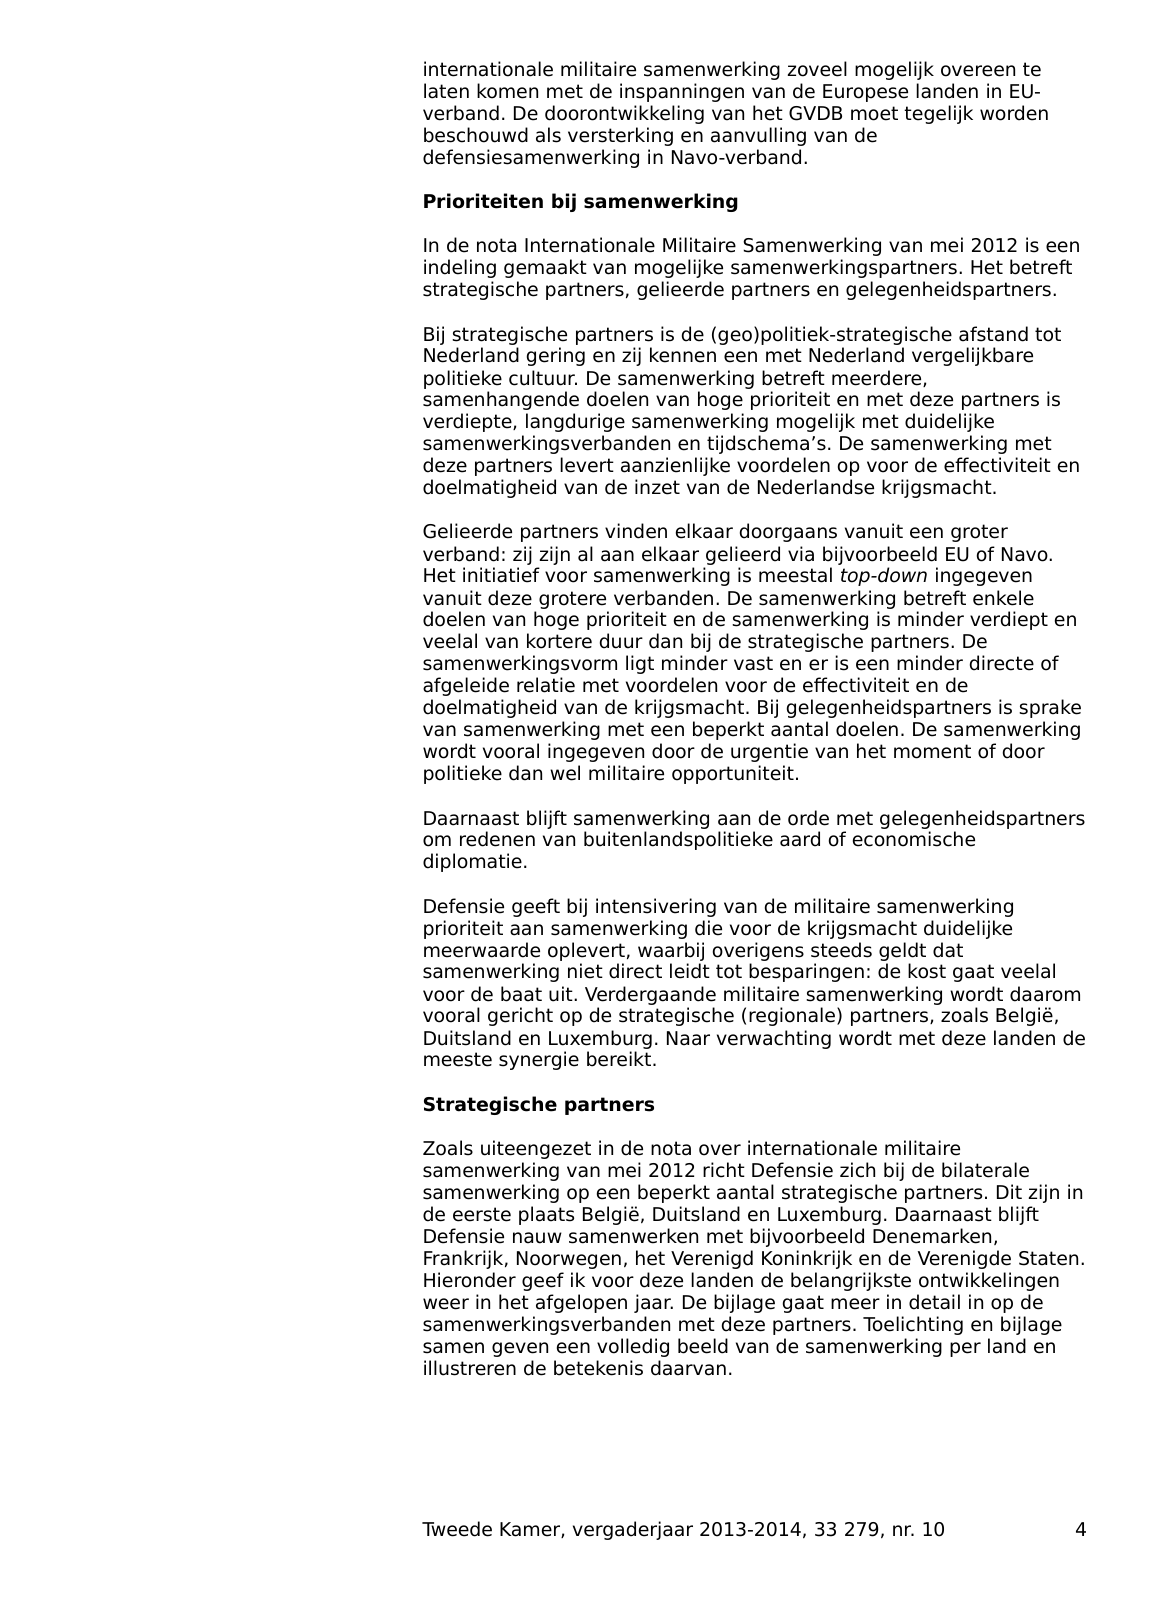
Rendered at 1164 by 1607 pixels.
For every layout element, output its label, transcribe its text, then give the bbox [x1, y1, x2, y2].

text Bij strategische partners is de (geo)politiek-strategische afstand tot Nederland gering en zij kennen een met Nederland vergelijkbare politieke cultuur. De samenwerking betreft meerdere, samenhangende doelen van hoge prioriteit en met deze partners is verdiepte, langdurige samenwerking mogelijk met duidelijke samenwerkingsverbanden en tijdschema’s. De samenwerking met deze partners levert aanzienlijke voordelen op voor de effectiviteit en doelmatigheid van de inzet van de Nederlandse krijgsmacht. [422, 323, 1087, 499]
text Daarnaast blijft samenwerking aan de orde met gelegenheidspartners om redenen van buitenlandspolitieke aard of economische diplomatie. [422, 807, 1087, 873]
subtitle Strategische partners [422, 1093, 1087, 1116]
text Zoals uiteengezet in de nota over internationale militaire samenwerking van mei 2012 richt Defensie zich bij de bilaterale samenwerking op een beperkt aantal strategische partners. Dit zijn in de eerste plaats België, Duitsland en Luxemburg. Daarnaast blijft Defensie nauw samenwerken met bijvoorbeeld Denemarken, Frankrijk, Noorwegen, het Verenigd Koninkrijk en de Verenigde Staten. Hieronder geef ik voor deze landen de belangrijkste ontwikkelingen weer in het afgelopen jaar. De bijlage gaat meer in detail in op de samenwerkingsverbanden met deze partners. Toelichting en bijlage samen geven een volledig beeld van de samenwerking per land en illustreren de betekenis daarvan. [422, 1138, 1087, 1379]
text Gelieerde partners vinden elkaar doorgaans vanuit een groter verband: zij zijn al aan elkaar gelieerd via bijvoorbeeld EU of Navo. Het initiatief voor samenwerking is meestal top-down ingegeven vanuit deze grotere verbanden. De samenwerking betreft enkele doelen van hoge prioriteit en de samenwerking is minder verdiept en veelal van kortere duur dan bij de strategische partners. De samenwerkingsvorm ligt minder vast en er is een minder directe of afgeleide relatie met voordelen voor de effectiviteit en de doelmatigheid van de krijgsmacht. Bij gelegenheidspartners is sprake van samenwerking met een beperkt aantal doelen. De samenwerking wordt vooral ingegeven door de urgentie van het moment of door politieke dan wel militaire opportuniteit. [422, 521, 1087, 785]
text Defensie geeft bij intensivering van de militaire samenwerking prioriteit aan samenwerking die voor de krijgsmacht duidelijke meerwaarde oplevert, waarbij overigens steeds geldt dat samenwerking niet direct leidt tot besparingen: de kost gaat veelal voor de baat uit. Verdergaande militaire samenwerking wordt daarom vooral gericht op de strategische (regionale) partners, zoals België, Duitsland en Luxemburg. Naar verwachting wordt met deze landen de meeste synergie bereikt. [422, 896, 1087, 1071]
text In de nota Internationale Militaire Samenwerking van mei 2012 is een indeling gemaakt van mogelijke samenwerkingspartners. Het betreft strategische partners, gelieerde partners en gelegenheidspartners. [422, 235, 1087, 301]
text internationale militaire samenwerking zoveel mogelijk overeen te laten komen met de inspanningen van de Europese landen in EU-verband. De doorontwikkeling van het GVDB moet tegelijk worden beschouwd als versterking en aanvulling van de defensiesamenwerking in Navo-verband. [422, 59, 1087, 169]
subtitle Prioriteiten bij samenwerking [422, 191, 1087, 213]
